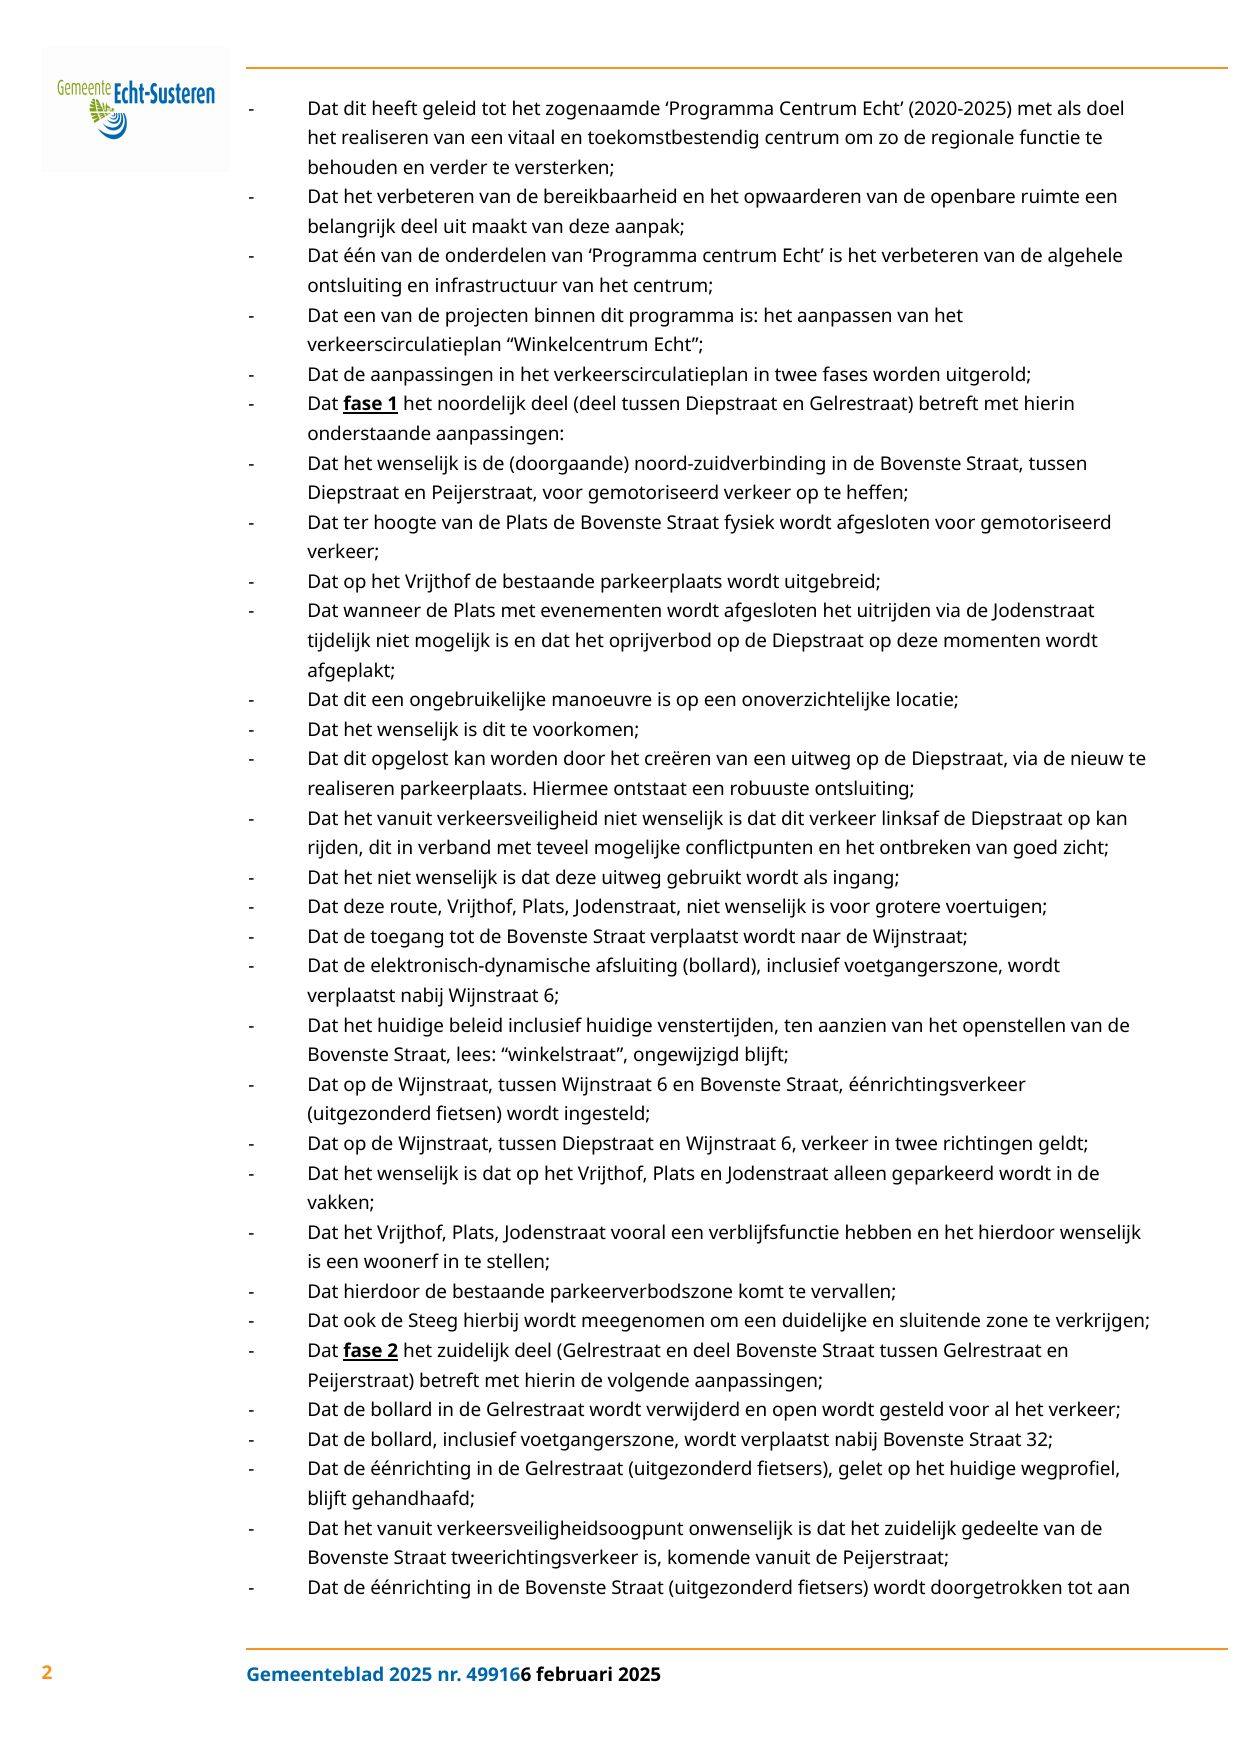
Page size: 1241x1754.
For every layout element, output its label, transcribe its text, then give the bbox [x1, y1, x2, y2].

list Dat de aanpassingen in het verkeerscirculatieplan in twee fases worden uitgerold; [248, 361, 1152, 387]
list Dat dit een ongebruikelijke manoeuvre is op een onoverzichtelijke locatie; [248, 686, 1152, 712]
list Dat het wenselijk is dat op het Vrijthof, Plats en Jodenstraat alleen geparkeerd wordt in de vakken; [248, 1160, 1152, 1215]
list Dat dit heeft geleid tot het zogenaamde ‘Programma Centrum Echt’ (2020-2025) met als doel het realiseren van een vitaal en toekomstbestendig centrum om zo de regionale functie te behouden en verder te versterken; [248, 95, 1152, 180]
list Dat het Vrijthof, Plats, Jodenstraat vooral een verblijfsfunctie hebben en het hierdoor wenselijk is een woonerf in te stellen; [248, 1219, 1152, 1274]
list Dat dit opgelost kan worden door het creëren van een uitweg op de Diepstraat, via de nieuw te realiseren parkeerplaats. Hiermee ontstaat een robuuste ontsluiting; [248, 746, 1152, 801]
list Dat een van de projecten binnen dit programma is: het aanpassen van het verkeerscirculatieplan “Winkelcentrum Echt”; [248, 302, 1152, 357]
list Dat ook de Steeg hierbij wordt meegenomen om een duidelijke en sluitende zone te verkrijgen; [248, 1308, 1152, 1333]
list Dat fase 2 het zuidelijk deel (Gelrestraat en deel Bovenste Straat tussen Gelrestraat en Peijerstraat) betreft met hierin de volgende aanpassingen; [248, 1337, 1152, 1393]
list Dat het vanuit verkeersveiligheid niet wenselijk is dat dit verkeer linksaf de Diepstraat op kan rijden, dit in verband met teveel mogelijke conflictpunten en het ontbreken van goed zicht; [248, 805, 1152, 860]
list Dat op de Wijnstraat, tussen Wijnstraat 6 en Bovenste Straat, éénrichtingsverkeer (uitgezonderd fietsen) wordt ingesteld; [248, 1071, 1152, 1126]
list Dat wanneer de Plats met evenementen wordt afgesloten het uitrijden via de Jodenstraat tijdelijk niet mogelijk is en dat het oprijverbod op de Diepstraat op deze momenten wordt afgeplakt; [248, 598, 1152, 683]
picture [41, 47, 231, 172]
list Dat hierdoor de bestaande parkeerverbodszone komt te vervallen; [248, 1278, 1152, 1304]
list Dat één van de onderdelen van ‘Programma centrum Echt’ is het verbeteren van de algehele ontsluiting en infrastructuur van het centrum; [248, 243, 1152, 298]
list Dat het niet wenselijk is dat deze uitweg gebruikt wordt als ingang; [248, 864, 1152, 890]
list Dat het verbeteren van de bereikbaarheid en het opwaarderen van de openbare ruimte een belangrijk deel uit maakt van deze aanpak; [248, 183, 1152, 239]
list Dat het huidige beleid inclusief huidige venstertijden, ten aanzien van het openstellen van de Bovenste Straat, lees: “winkelstraat”, ongewijzigd blijft; [248, 1012, 1152, 1067]
list Dat de éénrichting in de Bovenste Straat (uitgezonderd fietsers) wordt doorgetrokken tot aan [248, 1574, 1152, 1600]
list Dat de elektronisch-dynamische afsluiting (bollard), inclusief voetgangerszone, wordt verplaatst nabij Wijnstraat 6; [248, 953, 1152, 1008]
list Dat op het Vrijthof de bestaande parkeerplaats wordt uitgebreid; [248, 568, 1152, 594]
list Dat het wenselijk is de (doorgaande) noord-zuidverbinding in de Bovenste Straat, tussen Diepstraat en Peijerstraat, voor gemotoriseerd verkeer op te heffen; [248, 450, 1152, 505]
list Dat de toegang tot de Bovenste Straat verplaatst wordt naar de Wijnstraat; [248, 923, 1152, 949]
list Dat het wenselijk is dit te voorkomen; [248, 716, 1152, 742]
list Dat de bollard in de Gelrestraat wordt verwijderd en open wordt gesteld voor al het verkeer; [248, 1396, 1152, 1422]
list Dat ter hoogte van de Plats de Bovenste Straat fysiek wordt afgesloten voor gemotoriseerd verkeer; [248, 509, 1152, 564]
list Dat het vanuit verkeersveiligheidsoogpunt onwenselijk is dat het zuidelijk gedeelte van de Bovenste Straat tweerichtingsverkeer is, komende vanuit de Peijerstraat; [248, 1515, 1152, 1570]
list Dat op de Wijnstraat, tussen Diepstraat en Wijnstraat 6, verkeer in twee richtingen geldt; [248, 1130, 1152, 1156]
list Dat fase 1 het noordelijk deel (deel tussen Diepstraat en Gelrestraat) betreft met hierin onderstaande aanpassingen: [248, 391, 1152, 446]
list Dat de éénrichting in de Gelrestraat (uitgezonderd fietsers), gelet op het huidige wegprofiel, blijft gehandhaafd; [248, 1456, 1152, 1511]
list Dat deze route, Vrijthof, Plats, Jodenstraat, niet wenselijk is voor grotere voertuigen; [248, 893, 1152, 919]
list Dat de bollard, inclusief voetgangerszone, wordt verplaatst nabij Bovenste Straat 32; [248, 1426, 1152, 1452]
